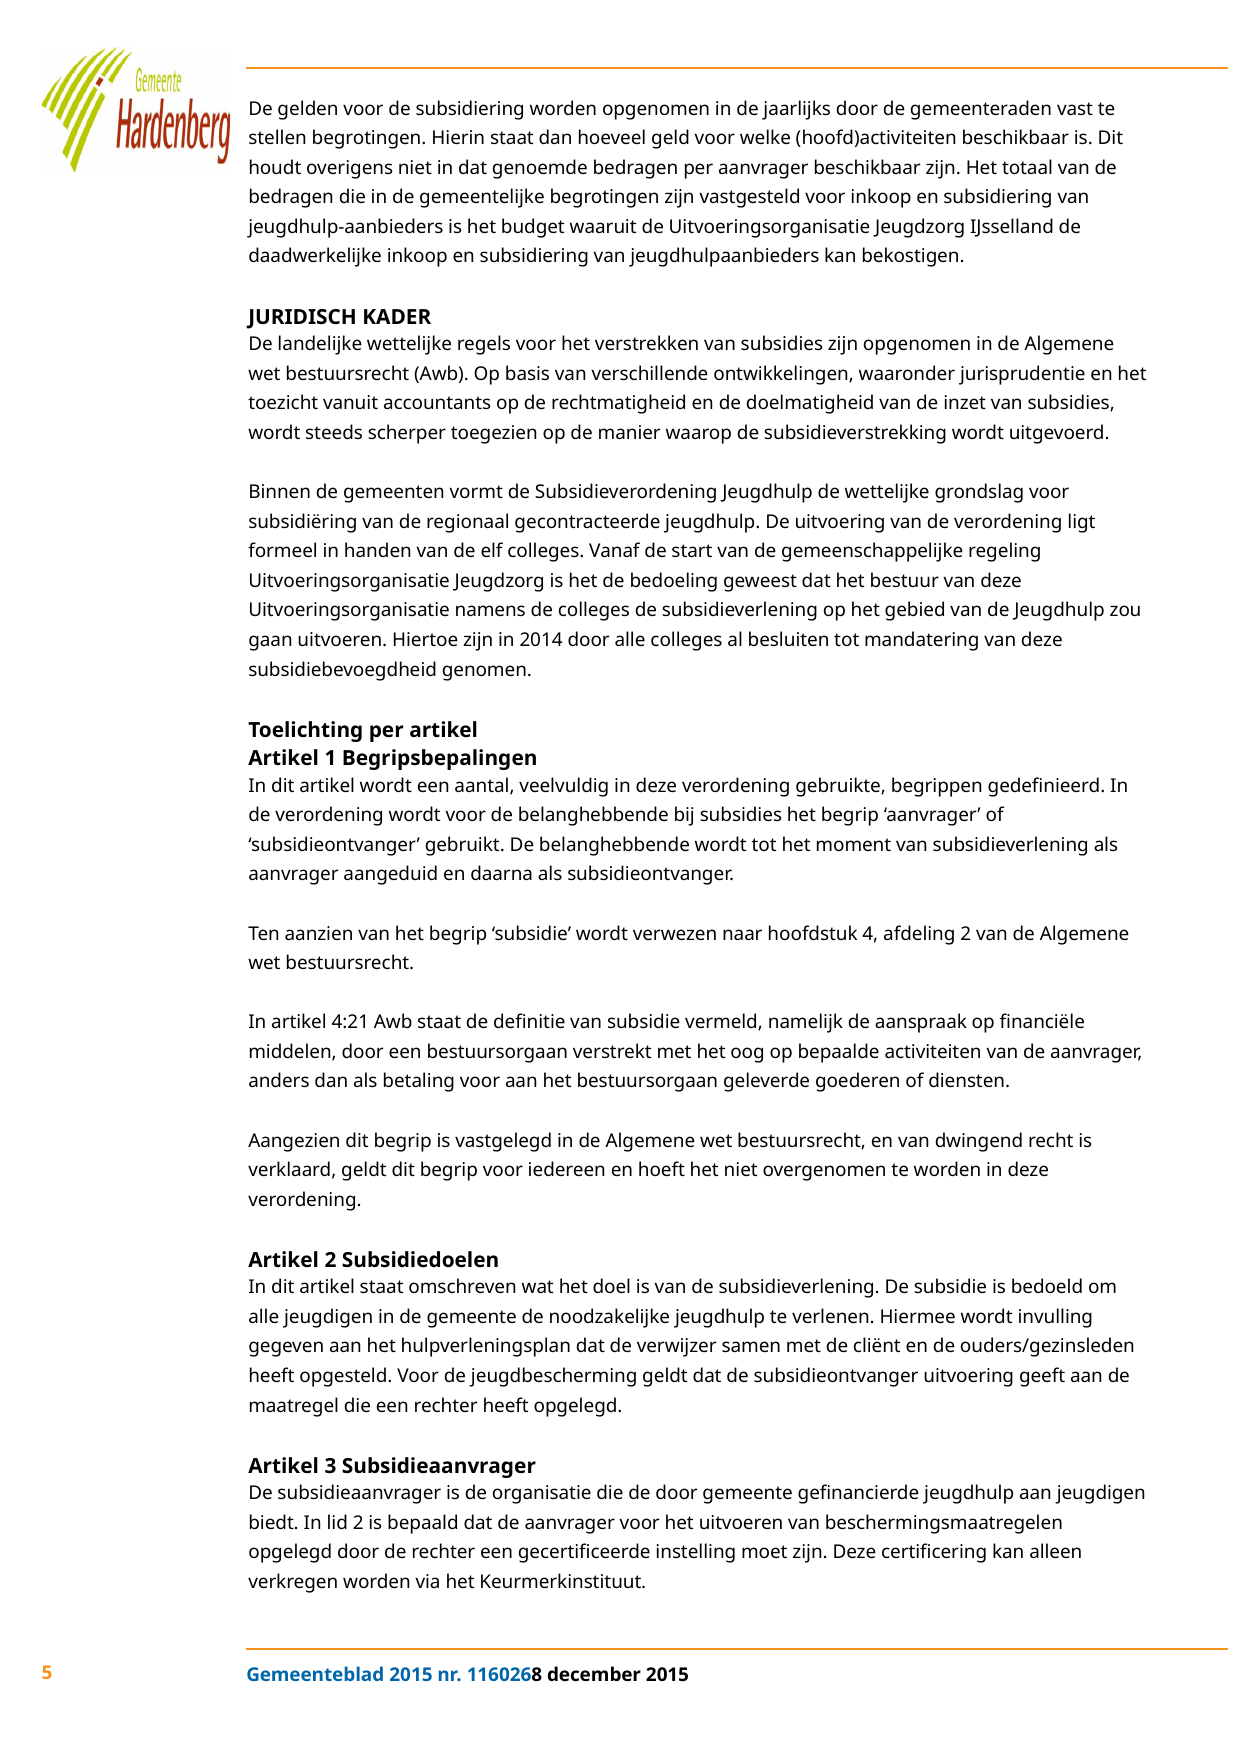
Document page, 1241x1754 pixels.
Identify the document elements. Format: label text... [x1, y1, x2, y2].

text In dit artikel staat omschreven wat het doel is van de subsidieverlening. De subsidie is bedoeld om alle jeugdigen in de gemeente de noodzakelijke jeugdhulp te verlenen. Hiermee wordt invulling gegeven aan het hulpverleningsplan dat de verwijzer samen met de cliënt en de ouders/gezinsleden heeft opgesteld. Voor de jeugdbescherming geldt dat de subsidieontvanger uitvoering geeft aan de maatregel die een rechter heeft opgelegd. [248, 1273, 1152, 1418]
picture [41, 47, 231, 172]
text Artikel 3 Subsidieaanvrager [248, 1451, 1152, 1479]
text In dit artikel wordt een aantal, veelvuldig in deze verordening gebruikte, begrippen gedefinieerd. In de verordening wordt voor de belanghebbende bij subsidies het begrip ‘aanvrager’ of ‘subsidieontvanger’ gebruikt. De belanghebbende wordt tot het moment van subsidieverlening als aanvrager aangeduid en daarna als subsidieontvanger. [248, 772, 1152, 886]
text De landelijke wettelijke regels voor het verstrekken van subsidies zijn opgenomen in de Algemene wet bestuursrecht (Awb). Op basis van verschillende ontwikkelingen, waaronder jurisprudentie en het toezicht vanuit accountants op de rechtmatigheid en de doelmatigheid van de inzet van subsidies, wordt steeds scherper toegezien op de manier waarop de subsidieverstrekking wordt uitgevoerd. [248, 330, 1152, 445]
text Toelichting per artikel [248, 715, 1152, 743]
text JURIDISCH KADER [248, 302, 1152, 330]
text De subsidieaanvrager is de organisatie die de door gemeente gefinancierde jeugdhulp aan jeugdigen biedt. In lid 2 is bepaald dat de aanvrager voor het uitvoeren van beschermingsmaatregelen opgelegd door de rechter een gecertificeerde instelling moet zijn. Deze certificering kan alleen verkregen worden via het Keurmerkinstituut. [248, 1479, 1152, 1594]
text Aangezien dit begrip is vastgelegd in de Algemene wet bestuursrecht, en van dwingend recht is verklaard, geldt dit begrip voor iedereen en hoeft het niet overgenomen te worden in deze verordening. [248, 1127, 1152, 1212]
text In artikel 4:21 Awb staat de definitie van subsidie vermeld, namelijk de aanspraak op financiële middelen, door een bestuursorgaan verstrekt met het oog op bepaalde activiteiten van de aanvrager, anders dan als betaling voor aan het bestuursorgaan geleverde goederen of diensten. [248, 1008, 1152, 1093]
text Artikel 2 Subsidiedoelen [248, 1245, 1152, 1273]
text Artikel 1 Begripsbepalingen [248, 743, 1152, 772]
text De gelden voor de subsidiering worden opgenomen in de jaarlijks door de gemeenteraden vast te stellen begrotingen. Hierin staat dan hoeveel geld voor welke (hoofd)activiteiten beschikbaar is. Dit houdt overigens niet in dat genoemde bedragen per aanvrager beschikbaar zijn. Het totaal van de bedragen die in de gemeentelijke begrotingen zijn vastgesteld voor inkoop en subsidiering van jeugdhulp-aanbieders is het budget waaruit de Uitvoeringsorganisatie Jeugdzorg IJsselland de daadwerkelijke inkoop en subsidiering van jeugdhulpaanbieders kan bekostigen. [248, 95, 1152, 268]
text Binnen de gemeenten vormt de Subsidieverordening Jeugdhulp de wettelijke grondslag voor subsidiëring van de regionaal gecontracteerde jeugdhulp. De uitvoering van de verordening ligt formeel in handen van de elf colleges. Vanaf de start van de gemeenschappelijke regeling Uitvoeringsorganisatie Jeugdzorg is het de bedoeling geweest dat het bestuur van deze Uitvoeringsorganisatie namens de colleges de subsidieverlening op het gebied van de Jeugdhulp zou gaan uitvoeren. Hiertoe zijn in 2014 door alle colleges al besluiten tot mandatering van deze subsidiebevoegdheid genomen. [248, 478, 1152, 681]
text Ten aanzien van het begrip ‘subsidie’ wordt verwezen naar hoofdstuk 4, afdeling 2 van de Algemene wet bestuursrecht. [248, 920, 1152, 975]
